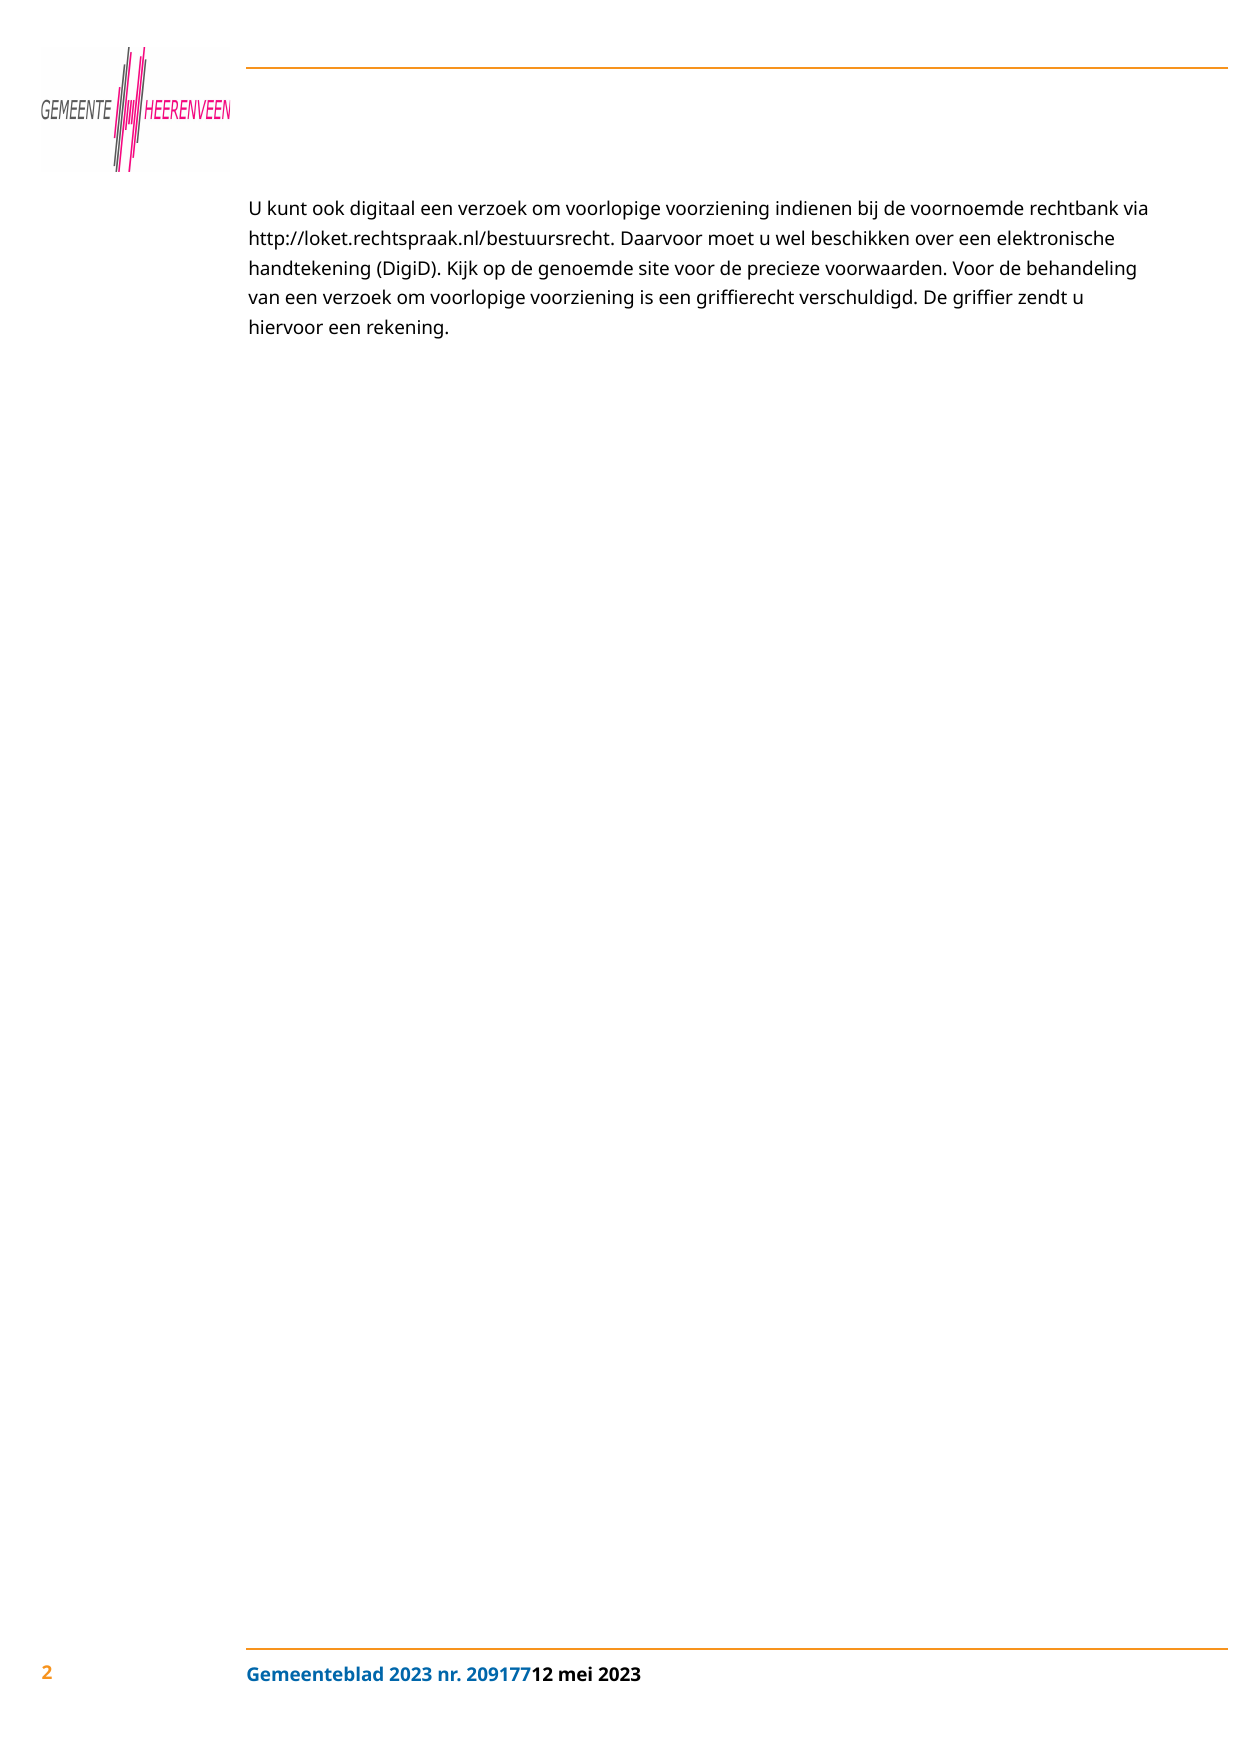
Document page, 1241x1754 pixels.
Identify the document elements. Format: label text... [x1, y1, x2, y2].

picture [41, 47, 231, 172]
text U kunt ook digitaal een verzoek om voorlopige voorziening indienen bij de voornoemde rechtbank via http://loket.rechtspraak.nl/bestuursrecht. Daarvoor moet u wel beschikken over een elektronische handtekening (DigiD). Kijk op de genoemde site voor de precieze voorwaarden. Voor de behandeling van een verzoek om voorlopige voorziening is een griffierecht verschuldigd. De griffier zendt u hiervoor een rekening. [248, 196, 1152, 340]
